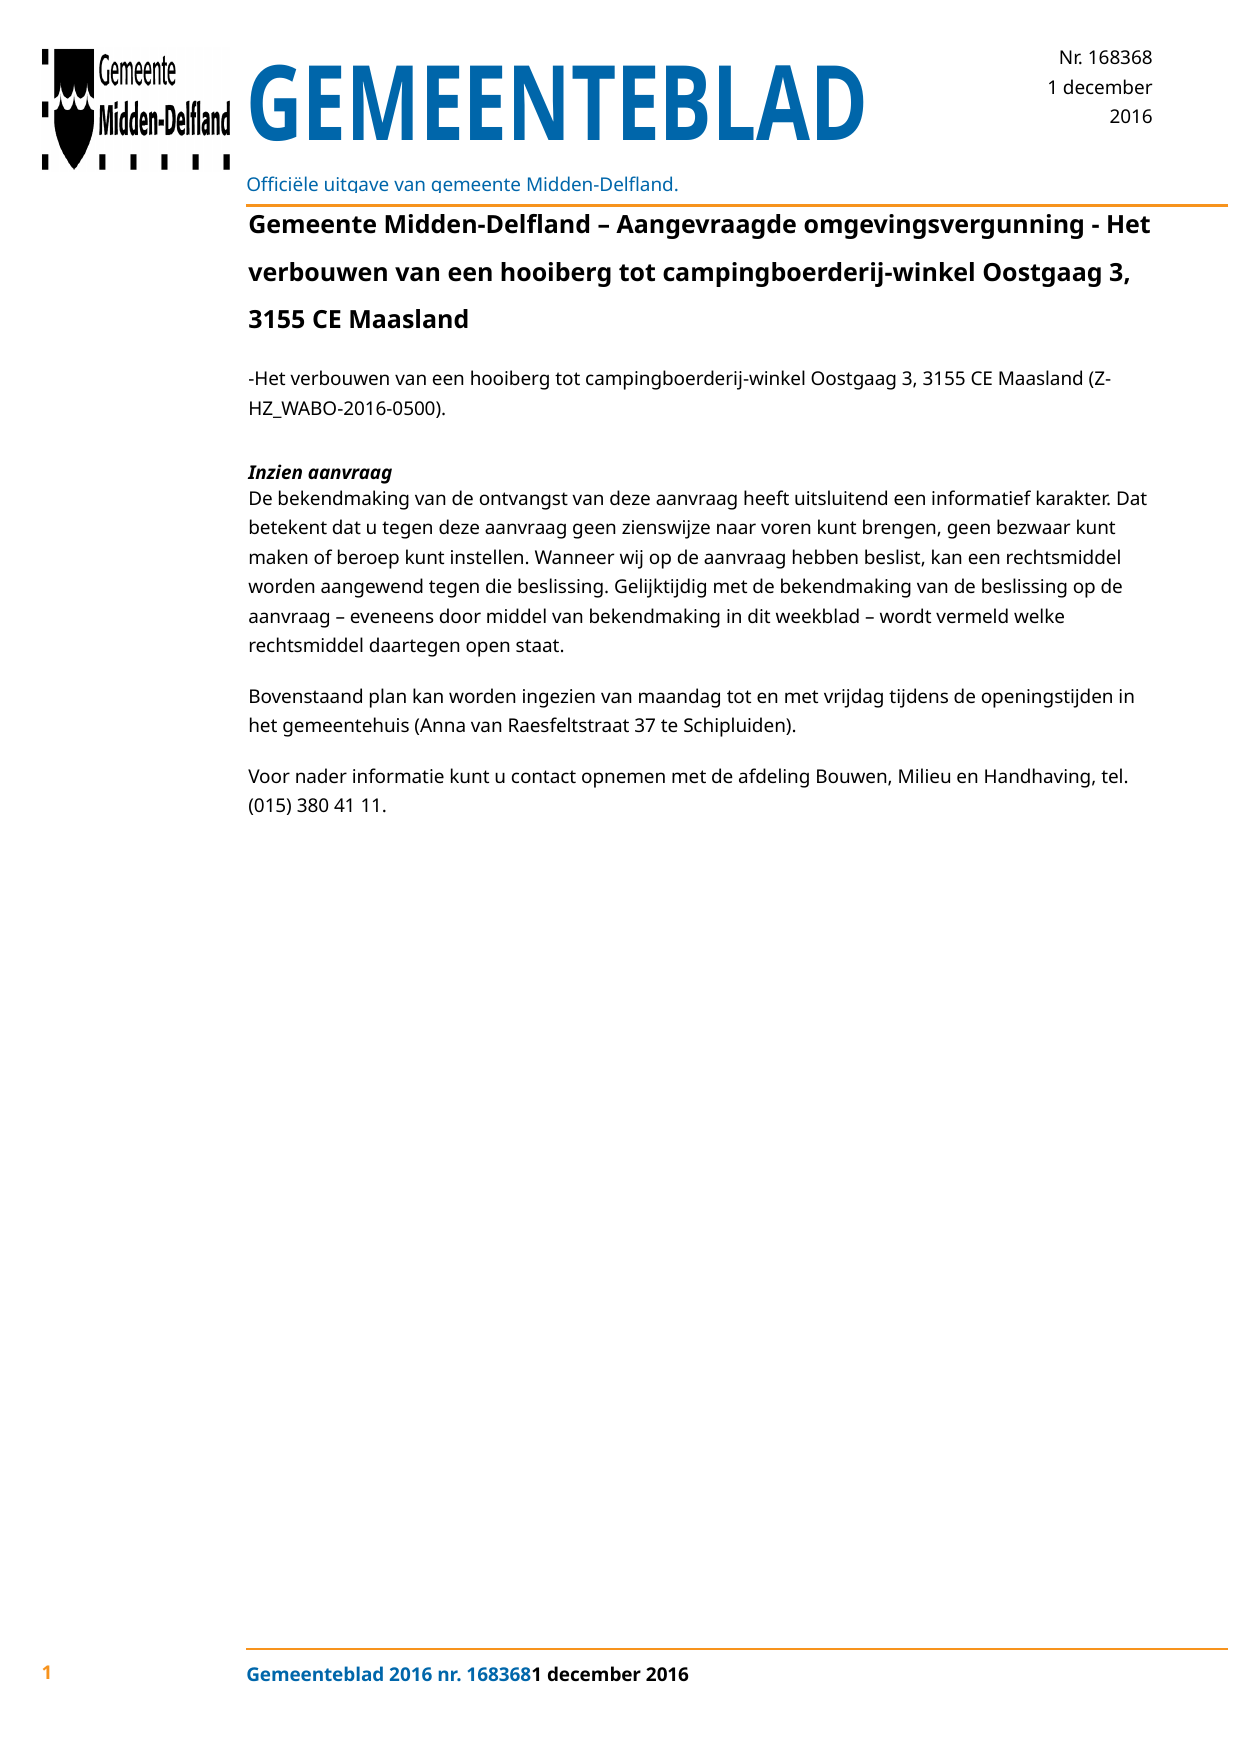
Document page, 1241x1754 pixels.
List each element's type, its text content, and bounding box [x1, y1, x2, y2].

text Inzien aanvraag [248, 459, 1152, 485]
text -Het verbouwen van een hooiberg tot campingboerderij-winkel Oostgaag 3, 3155 CE Maasland (Z-HZ_WABO-2016-0500). [248, 366, 1152, 421]
text De bekendmaking van de ontvangst van deze aanvraag heeft uitsluitend een informatief karakter. Dat betekent dat u tegen deze aanvraag geen zienswijze naar voren kunt brengen, geen bezwaar kunt maken of beroep kunt instellen. Wanneer wij op de aanvraag hebben beslist, kan een rechtsmiddel worden aangewend tegen die beslissing. Gelijktijdig met de bekendmaking van de beslissing op de aanvraag – eveneens door middel van bekendmaking in dit weekblad – wordt vermeld welke rechtsmiddel daartegen open staat. [248, 485, 1152, 658]
picture [41, 47, 231, 172]
text Gemeente Midden-Delfland – Aangevraagde omgevingsvergunning - Het verbouwen van een hooiberg tot campingboerderij-winkel Oostgaag 3, 3155 CE Maasland [248, 207, 1152, 336]
text Bovenstaand plan kan worden ingezien van maandag tot en met vrijdag tijdens de openingstijden in het gemeentehuis (Anna van Raesfeltstraat 37 te Schipluiden). [248, 683, 1152, 738]
text Voor nader informatie kunt u contact opnemen met de afdeling Bouwen, Milieu en Handhaving, tel. (015) 380 41 11. [248, 763, 1152, 818]
